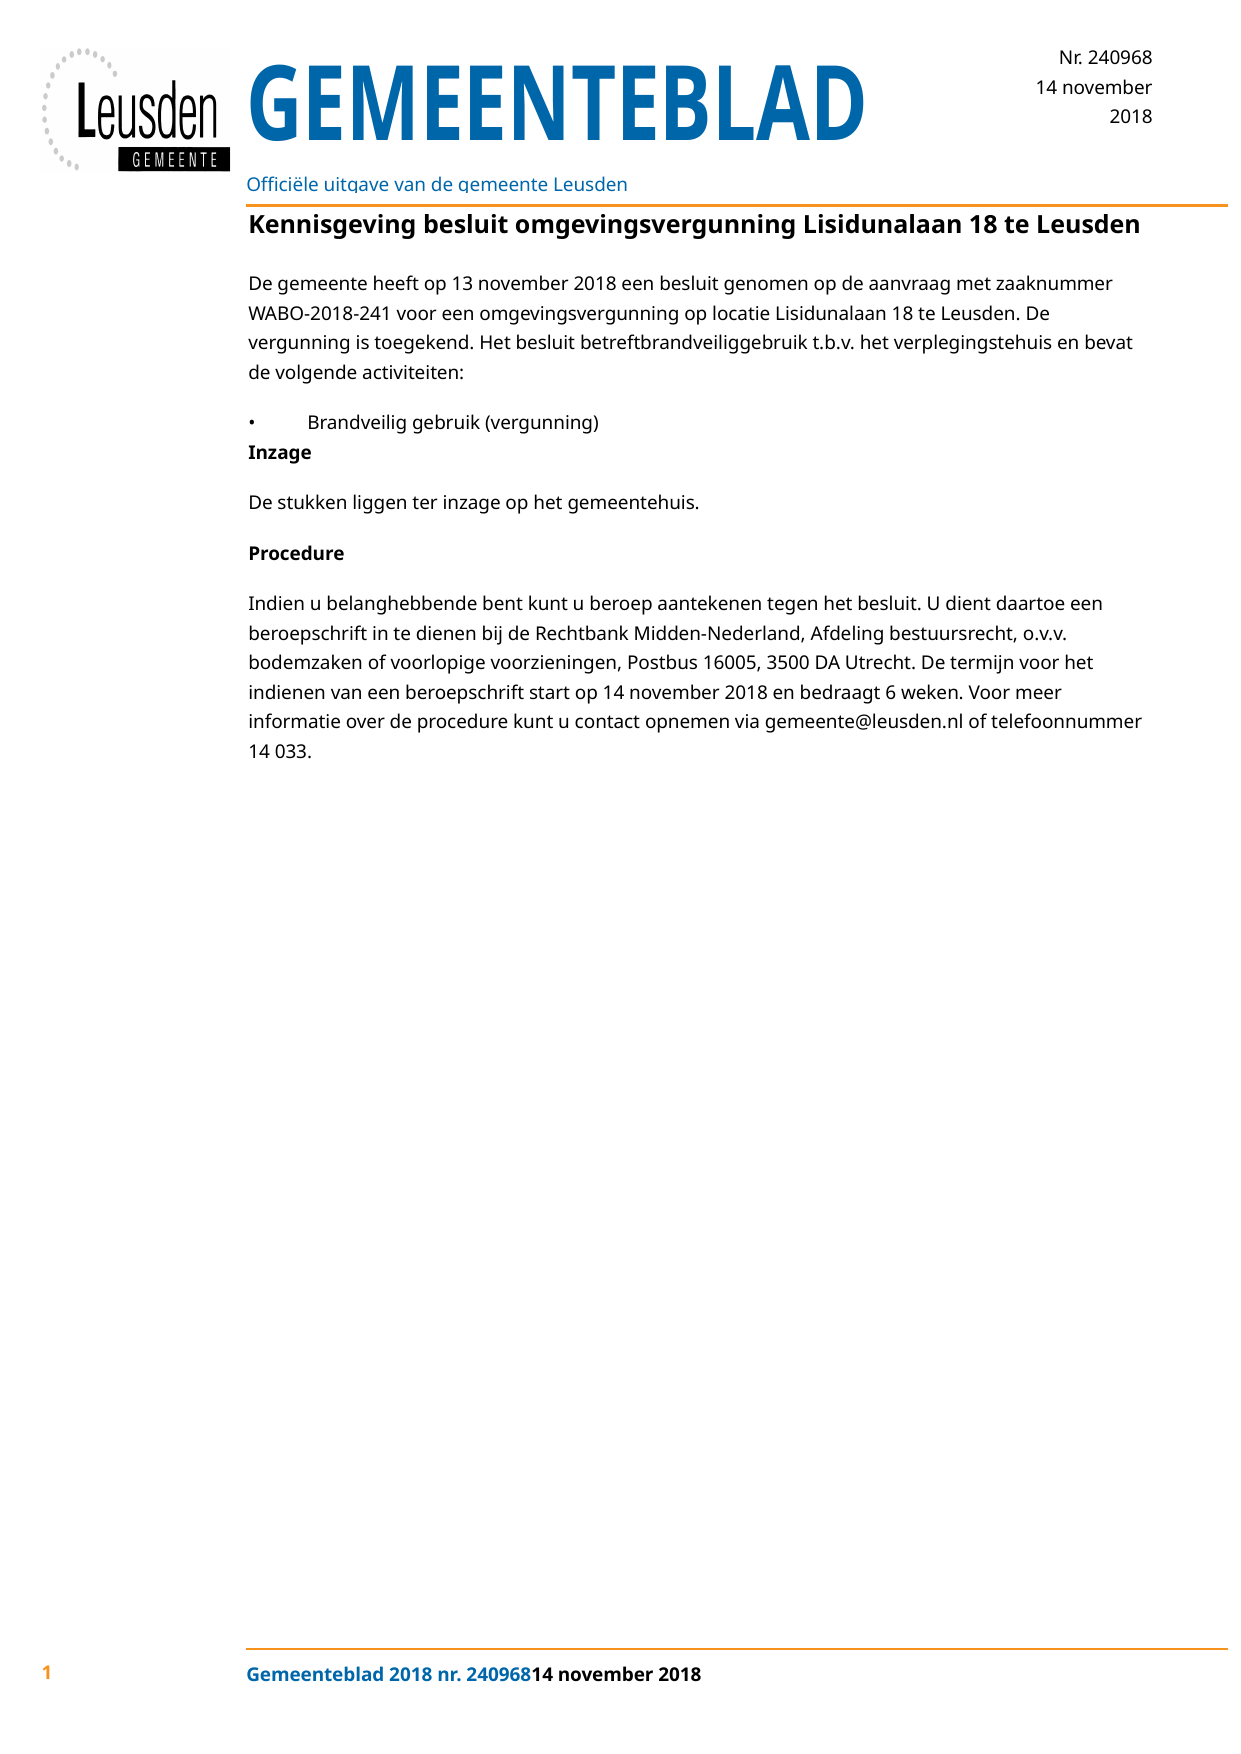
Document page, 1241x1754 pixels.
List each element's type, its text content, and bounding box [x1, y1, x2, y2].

text Indien u belanghebbende bent kunt u beroep aantekenen tegen het besluit. U dient daartoe een beroepschrift in te dienen bij de Rechtbank Midden-Nederland, Afdeling bestuursrecht, o.v.v. bodemzaken of voorlopige voorzieningen, Postbus 16005, 3500 DA Utrecht. De termijn voor het indienen van een beroepschrift start op 14 november 2018 en bedraagt 6 weken. Voor meer informatie over de procedure kunt u contact opnemen via gemeente@leusden.nl of telefoonnummer 14 033. [248, 590, 1152, 764]
text De gemeente heeft op 13 november 2018 een besluit genomen op de aanvraag met zaaknummer WABO-2018-241 voor een omgevingsvergunning op locatie Lisidunalaan 18 te Leusden. De vergunning is toegekend. Het besluit betreftbrandveiliggebruik t.b.v. het verplegingstehuis en bevat de volgende activiteiten: [248, 270, 1152, 385]
text Kennisgeving besluit omgevingsvergunning Lisidunalaan 18 te Leusden [248, 207, 1152, 241]
list Brandveilig gebruik (vergunning) [248, 409, 1152, 435]
text De stukken liggen ter inzage op het gemeentehuis. [248, 489, 1152, 515]
text Inzage [248, 439, 1152, 465]
text Procedure [248, 540, 1152, 566]
picture [41, 47, 231, 172]
